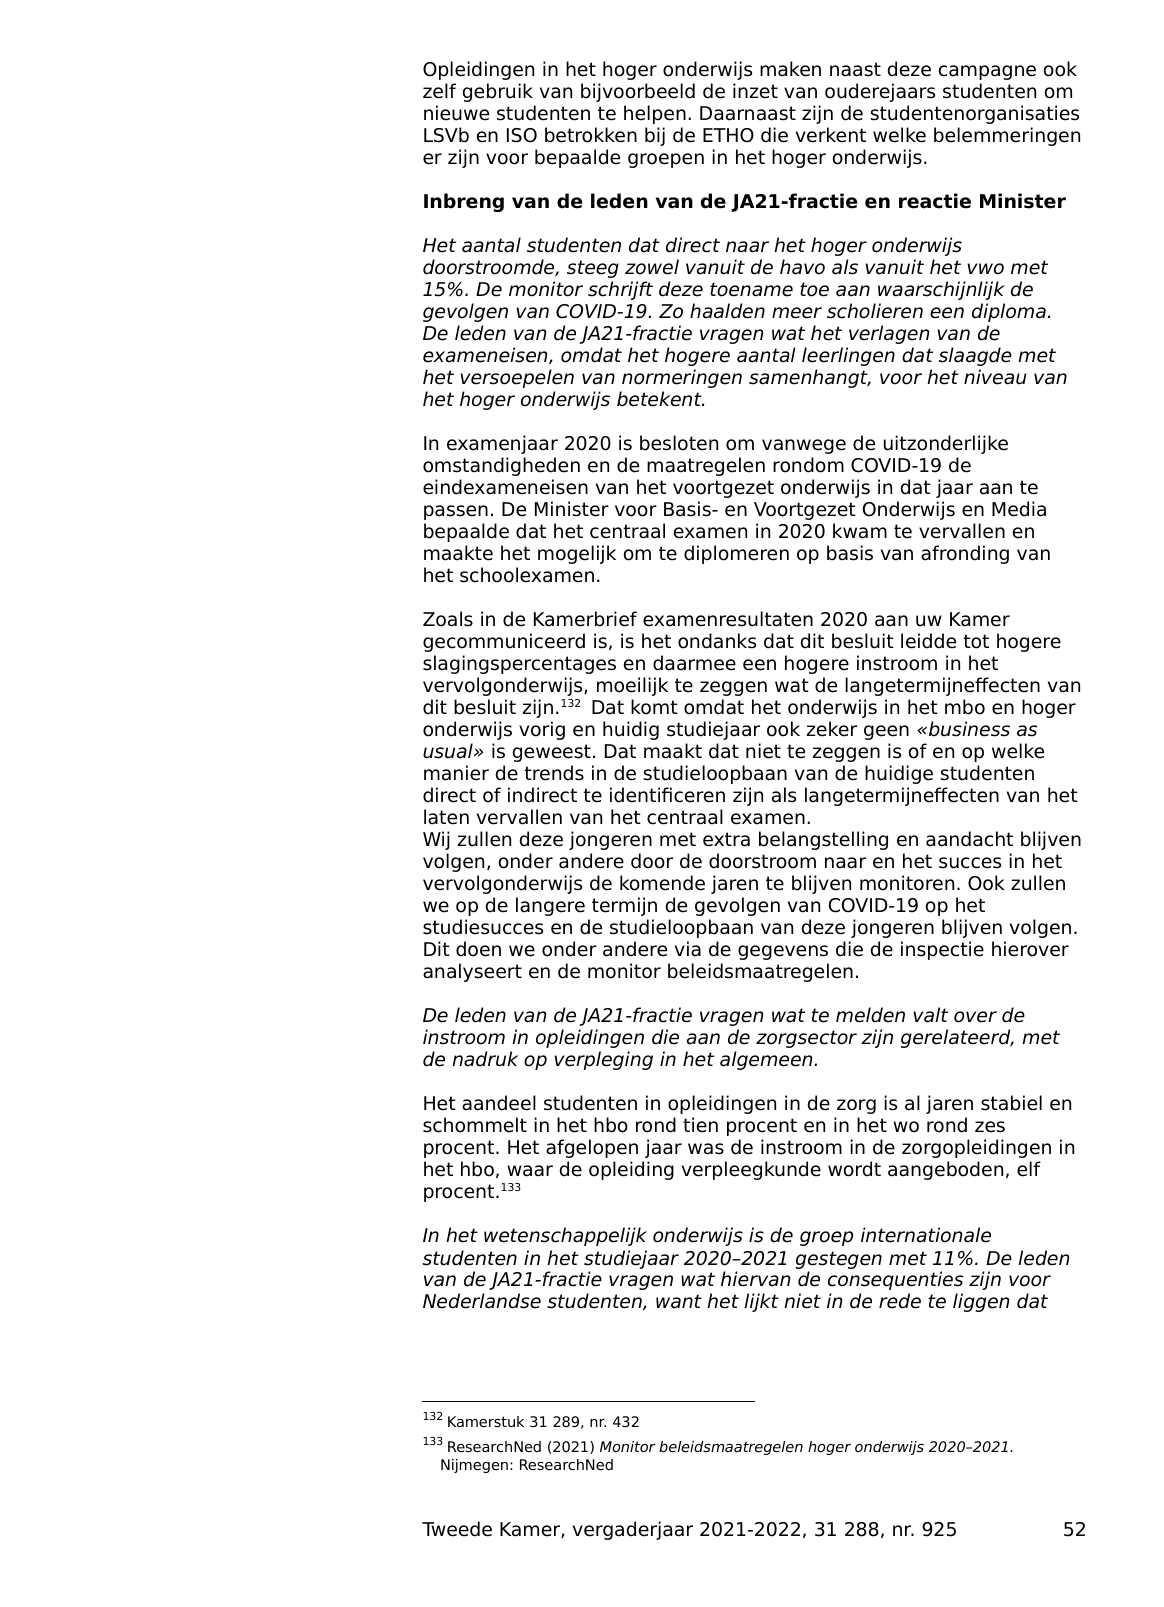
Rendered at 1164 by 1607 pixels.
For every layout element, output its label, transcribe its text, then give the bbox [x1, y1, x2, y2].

text Wij zullen deze jongeren met extra belangstelling en aandacht blijven volgen, onder andere door de doorstroom naar en het succes in het vervolgonderwijs de komende jaren te blijven monitoren. Ook zullen we op de langere termijn de gevolgen van COVID-19 op het studiesucces en de studieloopbaan van deze jongeren blijven volgen. Dit doen we onder andere via de gegevens die de inspectie hierover analyseert en de monitor beleidsmaatregelen. [422, 829, 1087, 983]
text Opleidingen in het hoger onderwijs maken naast deze campagne ook zelf gebruik van bijvoorbeeld de inzet van ouderejaars studenten om nieuwe studenten te helpen. Daarnaast zijn de studentenorganisaties LSVb en ISO betrokken bij de ETHO die verkent welke belemmeringen er zijn voor bepaalde groepen in het hoger onderwijs. [422, 59, 1087, 169]
subtitle Inbreng van de leden van de JA21-fractie en reactie Minister [422, 191, 1087, 213]
text Het aantal studenten dat direct naar het hoger onderwijs doorstroomde, steeg zowel vanuit de havo als vanuit het vwo met 15%. De monitor schrijft deze toename toe aan waarschijnlijk de gevolgen van COVID-19. Zo haalden meer scholieren een diploma. De leden van de JA21-fractie vragen wat het verlagen van de exameneisen, omdat het hogere aantal leerlingen dat slaagde met het versoepelen van normeringen samenhangt, voor het niveau van het hoger onderwijs betekent. [422, 235, 1087, 411]
text Kamerstuk 31 289, nr. 432 [422, 1410, 1087, 1432]
text In examenjaar 2020 is besloten om vanwege de uitzonderlijke omstandigheden en de maatregelen rondom COVID-19 de eindexameneisen van het voortgezet onderwijs in dat jaar aan te passen. De Minister voor Basis- en Voortgezet Onderwijs en Media bepaalde dat het centraal examen in 2020 kwam te vervallen en maakte het mogelijk om te diplomeren op basis van afronding van het schoolexamen. [422, 433, 1087, 587]
text De leden van de JA21-fractie vragen wat te melden valt over de instroom in opleidingen die aan de zorgsector zijn gerelateerd, met de nadruk op verpleging in het algemeen. [422, 1005, 1087, 1071]
text In het wetenschappelijk onderwijs is de groep internationale studenten in het studiejaar 2020–2021 gestegen met 11%. De leden van de JA21-fractie vragen wat hiervan de consequenties zijn voor Nederlandse studenten, want het lijkt niet in de rede te liggen dat [422, 1225, 1087, 1313]
text Het aandeel studenten in opleidingen in de zorg is al jaren stabiel en schommelt in het hbo rond tien procent en in het wo rond zes procent. Het afgelopen jaar was de instroom in de zorgopleidingen in het hbo, waar de opleiding verpleegkunde wordt aangeboden, elf procent. [422, 1093, 1087, 1203]
text Zoals in de Kamerbrief examenresultaten 2020 aan uw Kamer gecommuniceerd is, is het ondanks dat dit besluit leidde tot hogere slagingspercentages en daarmee een hogere instroom in het vervolgonderwijs, moeilijk te zeggen wat de langetermijneffecten van dit besluit zijn. Dat komt omdat het onderwijs in het mbo en hoger onderwijs vorig en huidig studiejaar ook zeker geen «business as usual» is geweest. Dat maakt dat niet te zeggen is of en op welke manier de trends in de studieloopbaan van de huidige studenten direct of indirect te identificeren zijn als langetermijneffecten van het laten vervallen van het centraal examen. [422, 609, 1087, 829]
text ResearchNed (2021) Monitor beleidsmaatregelen hoger onderwijs 2020–2021. Nijmegen: ResearchNed [422, 1435, 1087, 1474]
